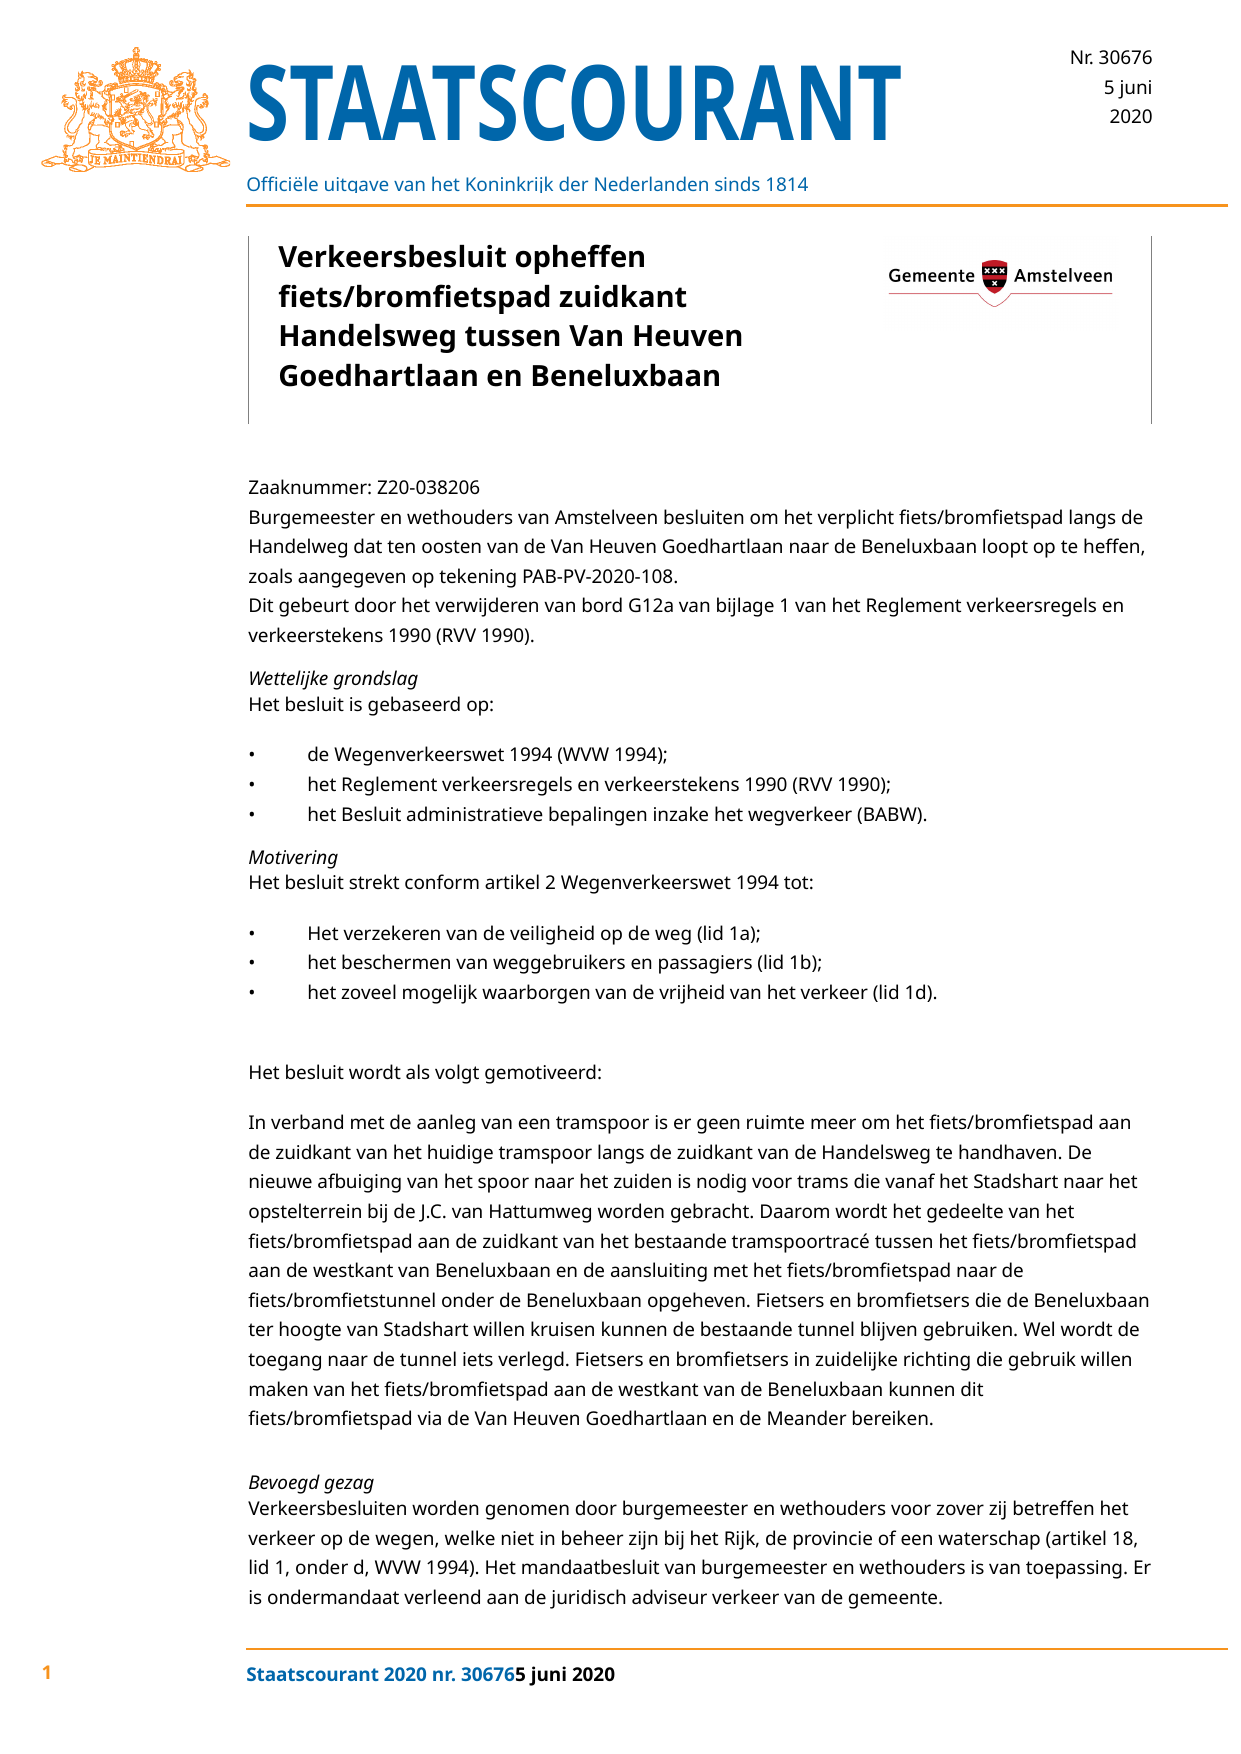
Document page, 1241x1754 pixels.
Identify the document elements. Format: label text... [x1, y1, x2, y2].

list Het verzekeren van de veiligheid op de weg (lid 1a); [248, 920, 1152, 946]
text Dit gebeurt door het verwijderen van bord G12a van bijlage 1 van het Reglement verkeersregels en verkeerstekens 1990 (RVV 1990). [248, 593, 1152, 648]
list het Besluit administratieve bepalingen inzake het wegverkeer (BABW). [248, 801, 1152, 826]
text Het besluit wordt als volgt gemotiveerd: [248, 1059, 1152, 1085]
text Het besluit is gebaseerd op: [248, 691, 1152, 717]
list het Reglement verkeersregels en verkeerstekens 1990 (RVV 1990); [248, 771, 1152, 797]
list het beschermen van weggebruikers en passagiers (lid 1b); [248, 949, 1152, 975]
picture [41, 47, 231, 172]
table_header [850, 236, 1151, 424]
text Zaaknummer: Z20-038206 [248, 474, 1152, 500]
text Verkeersbesluiten worden genomen door burgemeester en wethouders voor zover zij betreffen het verkeer op de wegen, welke niet in beheer zijn bij het Rijk, de provincie of een waterschap (artikel 18, lid 1, onder d, WVW 1994). Het mandaatbesluit van burgemeester en wethouders is van toepassing. Er is ondermandaat verleend aan de juridisch adviseur verkeer van de gemeente. [248, 1495, 1152, 1609]
text In verband met de aanleg van een tramspoor is er geen ruimte meer om het fiets/bromfietspad aan de zuidkant van het huidige tramspoor langs de zuidkant van de Handelsweg te handhaven. De nieuwe afbuiging van het spoor naar het zuiden is nodig voor trams die vanaf het Stadshart naar het opstelterrein bij de J.C. van Hattumweg worden gebracht. Daarom wordt het gedeelte van het fiets/bromfietspad aan de zuidkant van het bestaande tramspoortracé tussen het fiets/bromfietspad aan de westkant van Beneluxbaan en de aansluiting met het fiets/bromfietspad naar de fiets/bromfietstunnel onder de Beneluxbaan opgeheven. Fietsers en bromfietsers die de Beneluxbaan ter hoogte van Stadshart willen kruisen kunnen de bestaande tunnel blijven gebruiken. Wel wordt de toegang naar de tunnel iets verlegd. Fietsers en bromfietsers in zuidelijke richting die gebruik willen maken van het fiets/bromfietspad aan de westkant van de Beneluxbaan kunnen dit fiets/bromfietspad via de Van Heuven Goedhartlaan en de Meander bereiken. [248, 1109, 1152, 1431]
table_header Verkeersbesluit opheffen fiets/bromfietspad zuidkant Handelsweg tussen Van Heuven Goedhartlaan en Beneluxbaan [249, 236, 850, 424]
list de Wegenverkeerswet 1994 (WVW 1994); [248, 742, 1152, 767]
text Wettelijke grondslag [248, 665, 1152, 691]
text Burgemeester en wethouders van Amstelveen besluiten om het verplicht fiets/bromfietspad langs de Handelweg dat ten oosten van de Van Heuven Goedhartlaan naar de Beneluxbaan loopt op te heffen, zoals aangegeven op tekening PAB-PV-2020-108. [248, 504, 1152, 589]
picture [882, 236, 1119, 331]
text Bevoegd gezag [248, 1469, 1152, 1495]
list het zoveel mogelijk waarborgen van de vrijheid van het verkeer (lid 1d). [248, 979, 1152, 1005]
text Het besluit strekt conform artikel 2 Wegenverkeerswet 1994 tot: [248, 869, 1152, 895]
text Motivering [248, 844, 1152, 869]
